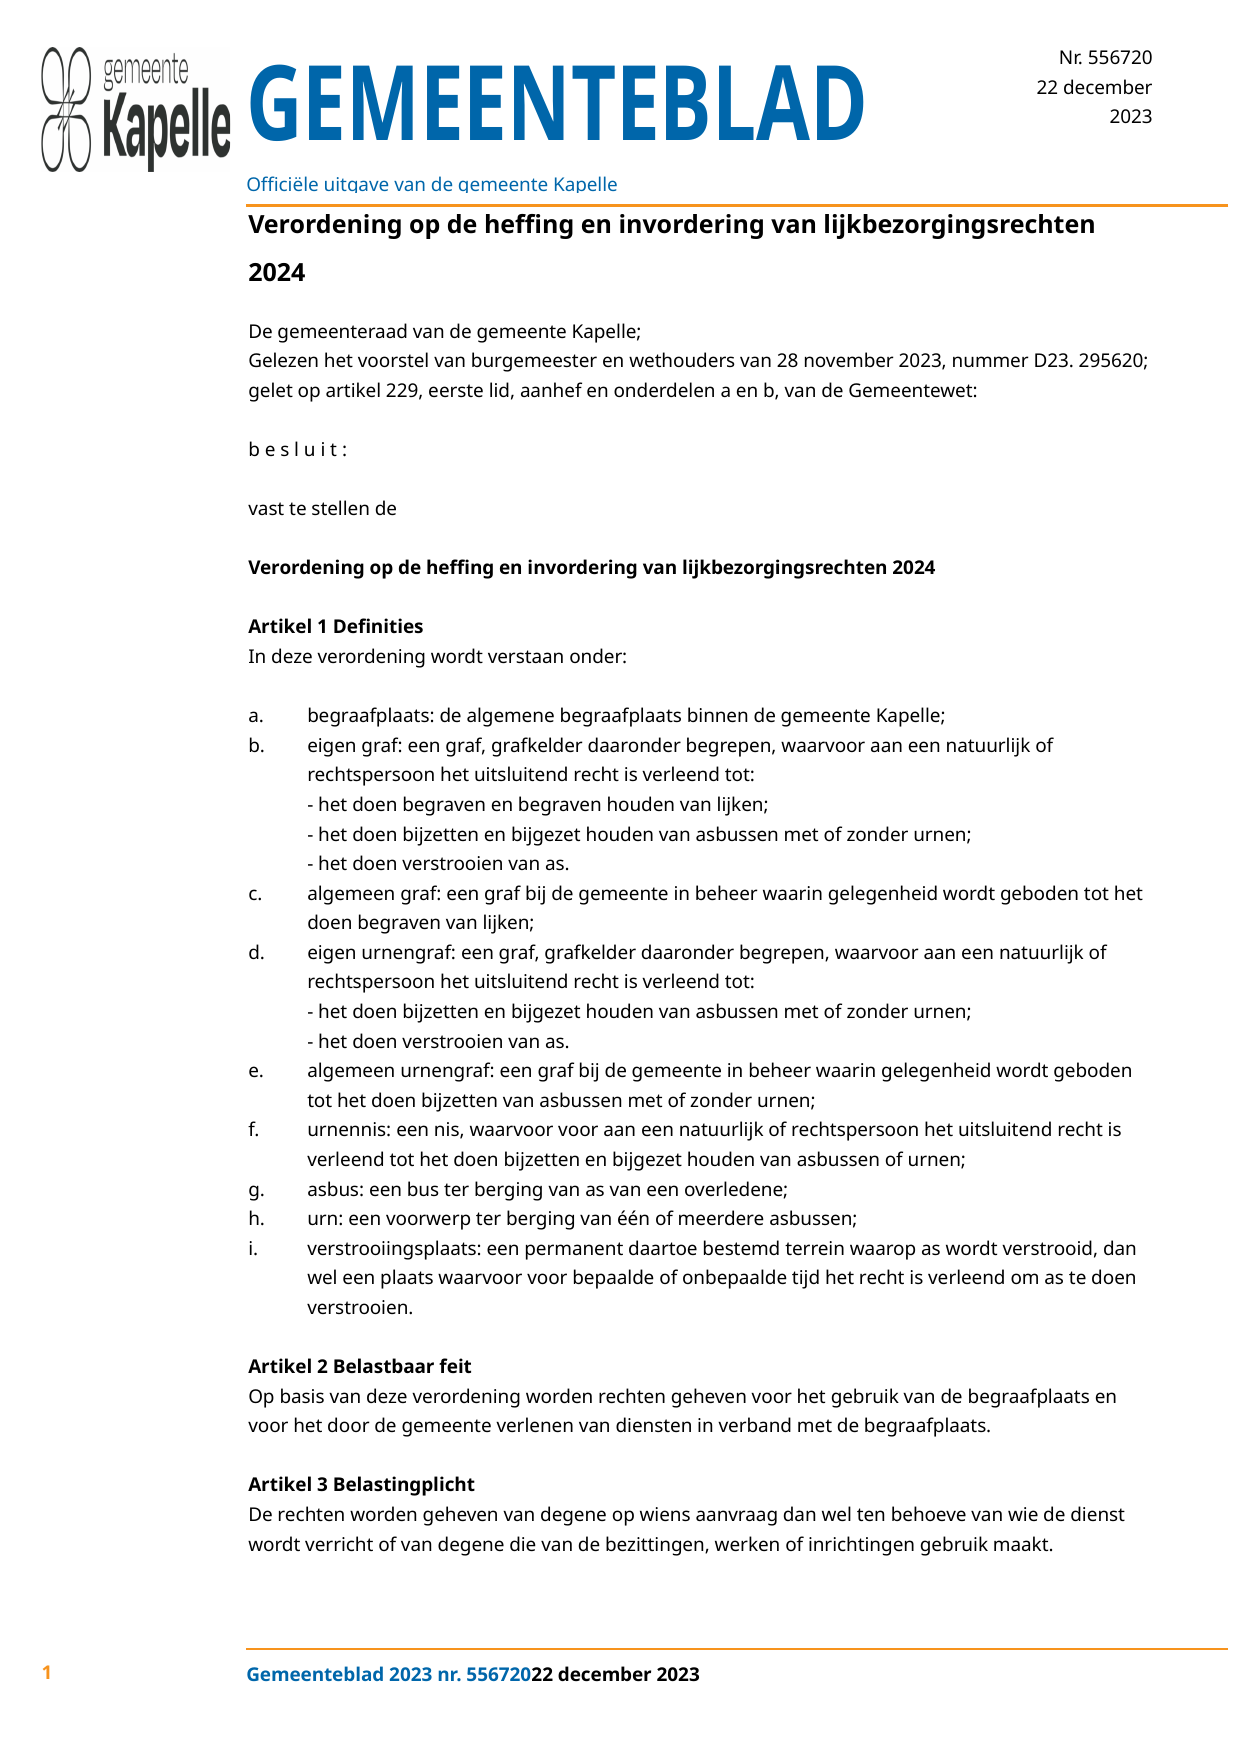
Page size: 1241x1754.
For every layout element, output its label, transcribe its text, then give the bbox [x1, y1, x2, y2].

list - het doen bijzetten en bijgezet houden van asbussen met of zonder urnen; [248, 998, 1152, 1024]
list eigen urnengraf: een graf, grafkelder daaronder begrepen, waarvoor aan een natuurlijk of rechtspersoon het uitsluitend recht is verleend tot: [248, 939, 1152, 994]
text In deze verordening wordt verstaan onder: [248, 643, 1152, 669]
list - het doen verstrooien van as. [248, 1028, 1152, 1054]
list - het doen verstrooien van as. [248, 850, 1152, 876]
list algemeen graf: een graf bij de gemeente in beheer waarin gelegenheid wordt geboden tot het doen begraven van lijken; [248, 880, 1152, 935]
text De rechten worden geheven van degene op wiens aanvraag dan wel ten behoeve van wie de dienst wordt verricht of van degene die van de bezittingen, werken of inrichtingen gebruik maakt. [248, 1501, 1152, 1557]
text Artikel 3 Belastingplicht [248, 1472, 1152, 1497]
text gelet op artikel 229, eerste lid, aanhef en onderdelen a en b, van de Gemeentewet: [248, 377, 1152, 403]
text Verordening op de heffing en invordering van lijkbezorgingsrechten 2024 [248, 554, 1152, 580]
list urn: een voorwerp ter berging van één of meerdere asbussen; [248, 1205, 1152, 1231]
list verstrooiingsplaats: een permanent daartoe bestemd terrein waarop as wordt verstrooid, dan wel een plaats waarvoor voor bepaalde of onbepaalde tijd het recht is verleend om as te doen verstrooien. [248, 1235, 1152, 1320]
text Gelezen het voorstel van burgemeester en wethouders van 28 november 2023, nummer D23. 295620; [248, 347, 1152, 373]
list - het doen begraven en begraven houden van lijken; [248, 791, 1152, 817]
text vast te stellen de [248, 495, 1152, 521]
text Op basis van deze verordening worden rechten geheven voor het gebruik van de begraafplaats en voor het door de gemeente verlenen van diensten in verband met de begraafplaats. [248, 1383, 1152, 1438]
list - het doen bijzetten en bijgezet houden van asbussen met of zonder urnen; [248, 821, 1152, 847]
text Artikel 2 Belastbaar feit [248, 1353, 1152, 1379]
list begraafplaats: de algemene begraafplaats binnen de gemeente Kapelle; [248, 702, 1152, 728]
text De gemeenteraad van de gemeente Kapelle; [248, 318, 1152, 344]
text b e s l u i t : [248, 436, 1152, 462]
list algemeen urnengraf: een graf bij de gemeente in beheer waarin gelegenheid wordt geboden tot het doen bijzetten van asbussen met of zonder urnen; [248, 1057, 1152, 1113]
text Verordening op de heffing en invordering van lijkbezorgingsrechten 2024 [248, 207, 1152, 288]
list urnennis: een nis, waarvoor voor aan een natuurlijk of rechtspersoon het uitsluitend recht is verleend tot het doen bijzetten en bijgezet houden van asbussen of urnen; [248, 1117, 1152, 1172]
picture [41, 47, 231, 172]
list asbus: een bus ter berging van as van een overledene; [248, 1176, 1152, 1202]
list eigen graf: een graf, grafkelder daaronder begrepen, waarvoor aan een natuurlijk of rechtspersoon het uitsluitend recht is verleend tot: [248, 732, 1152, 787]
text Artikel 1 Definities [248, 614, 1152, 639]
